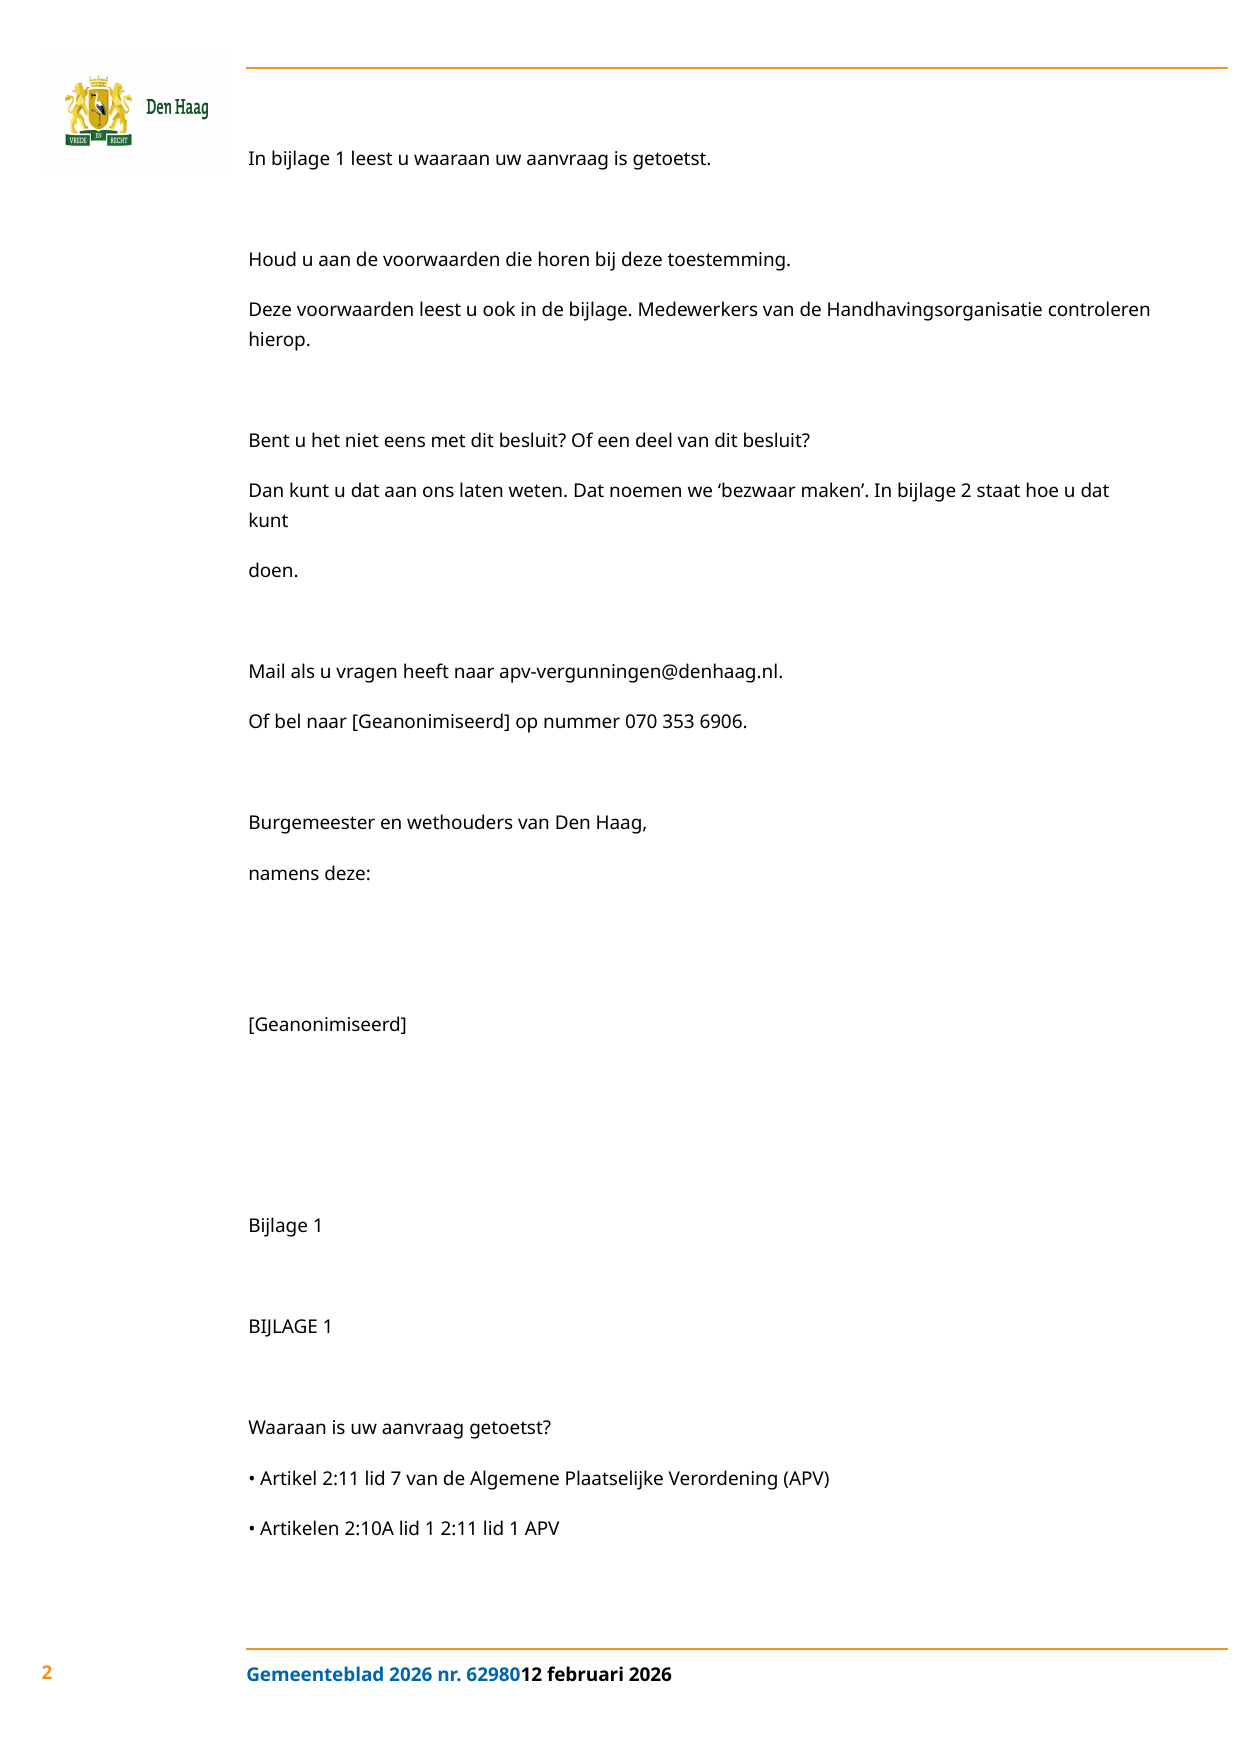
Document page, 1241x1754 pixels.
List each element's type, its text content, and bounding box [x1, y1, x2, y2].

text BIJLAGE 1 [248, 1313, 1152, 1339]
text Deze voorwaarden leest u ook in de bijlage. Medewerkers van de Handhavingsorganisatie controleren hierop. [248, 296, 1152, 352]
text Waaraan is uw aanvraag getoetst? [248, 1414, 1152, 1440]
text [Geanonimiseerd] [248, 1011, 1152, 1037]
text namens deze: [248, 860, 1152, 886]
text doen. [248, 557, 1152, 583]
text Dan kunt u dat aan ons laten weten. Dat noemen we ‘bezwaar maken’. In bijlage 2 staat hoe u dat kunt [248, 477, 1152, 533]
text Houd u aan de voorwaarden die horen bij deze toestemming. [248, 246, 1152, 272]
text Of bel naar [Geanonimiseerd] op nummer 070 353 6906. [248, 708, 1152, 734]
text Bijlage 1 [248, 1213, 1152, 1238]
text Burgemeester en wethouders van Den Haag, [248, 809, 1152, 835]
text • Artikel 2:11 lid 7 van de Algemene Plaatselijke Verordening (APV) [248, 1465, 1152, 1491]
text In bijlage 1 leest u waaraan uw aanvraag is getoetst. [248, 145, 1152, 171]
text Mail als u vragen heeft naar apv-vergunningen@denhaag.nl. [248, 658, 1152, 684]
text Bent u het niet eens met dit besluit? Of een deel van dit besluit? [248, 427, 1152, 453]
picture [41, 47, 231, 172]
text • Artikelen 2:10A lid 1 2:11 lid 1 APV [248, 1515, 1152, 1541]
